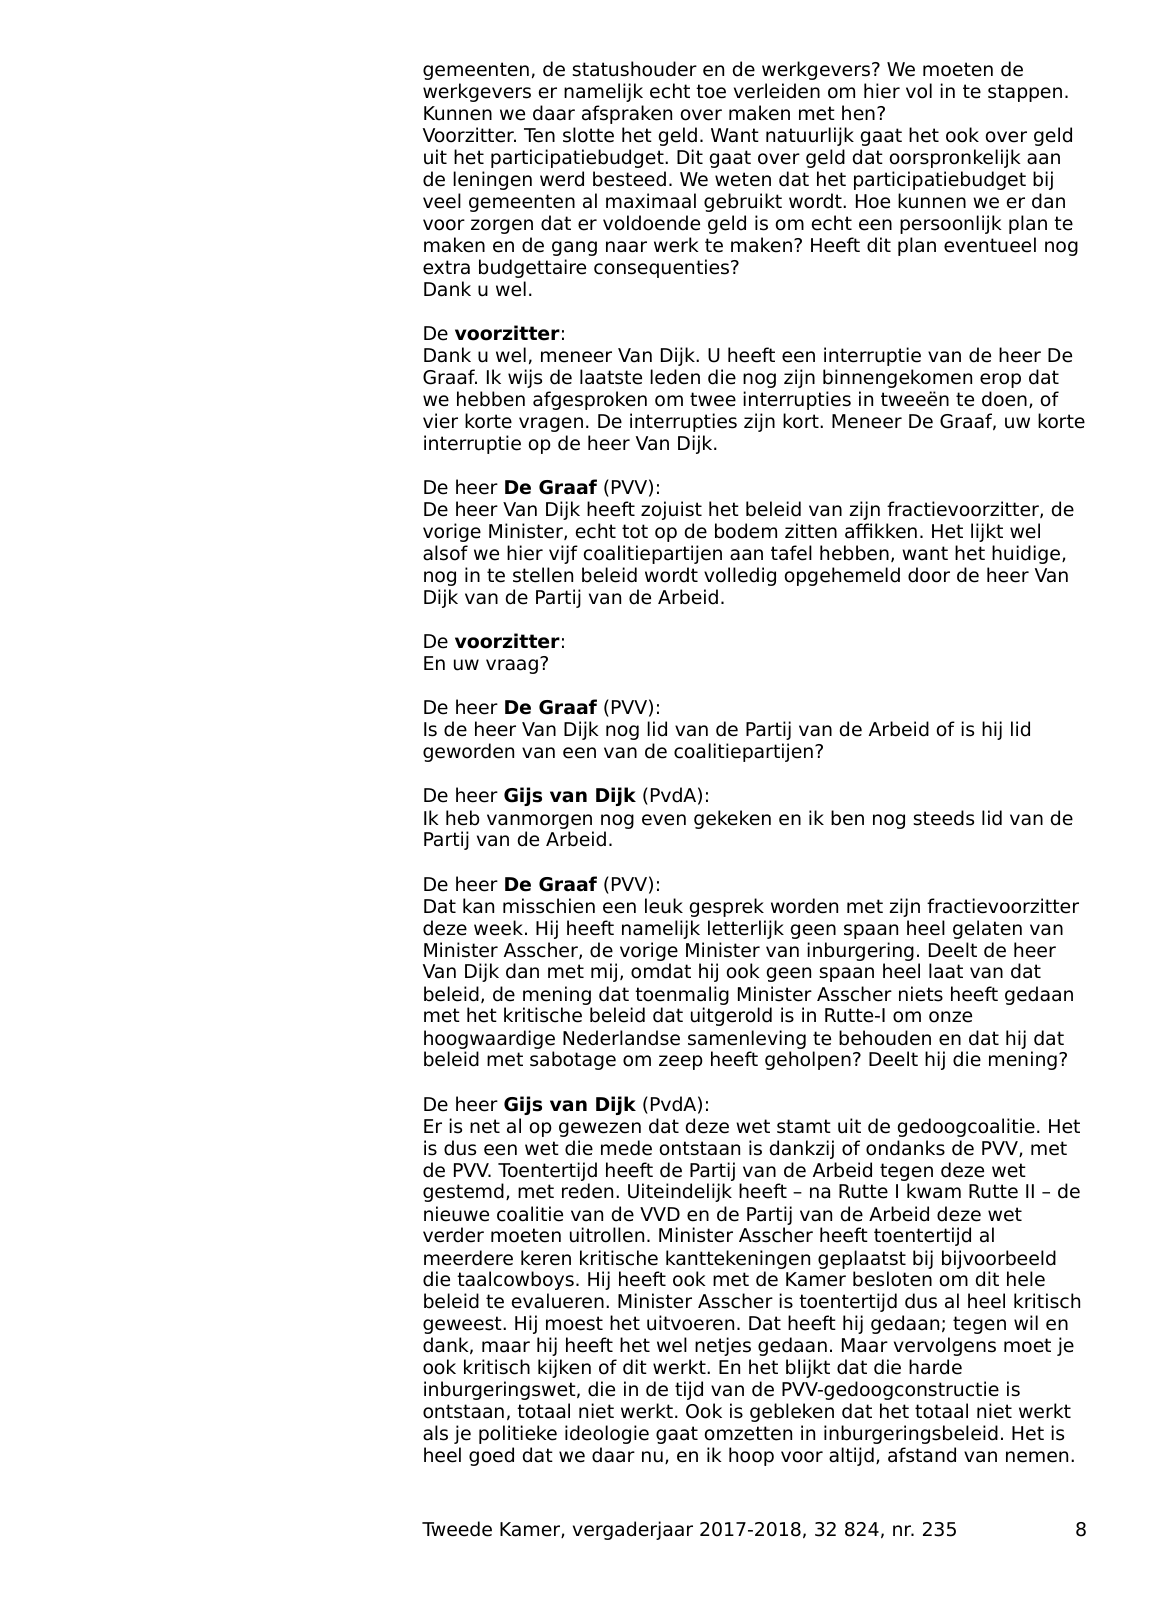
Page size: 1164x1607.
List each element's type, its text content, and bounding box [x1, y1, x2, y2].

text De heer De Graaf (PVV): [422, 477, 1087, 499]
text Voorzitter. Ten slotte het geld. Want natuurlijk gaat het ook over geld uit het participatiebudget. Dit gaat over geld dat oorspronkelijk aan de leningen werd besteed. We weten dat het participatiebudget bij veel gemeenten al maximaal gebruikt wordt. Hoe kunnen we er dan voor zorgen dat er voldoende geld is om echt een persoonlijk plan te maken en de gang naar werk te maken? Heeft dit plan eventueel nog extra budgettaire consequenties? [422, 125, 1087, 279]
text De voorzitter: [422, 631, 1087, 653]
text De heer Gijs van Dijk (PvdA): [422, 785, 1087, 807]
text Dank u wel, meneer Van Dijk. U heeft een interruptie van de heer De Graaf. Ik wijs de laatste leden die nog zijn binnengekomen erop dat we hebben afgesproken om twee interrupties in tweeën te doen, of vier korte vragen. De interrupties zijn kort. Meneer De Graaf, uw korte interruptie op de heer Van Dijk. [422, 345, 1087, 455]
text gemeenten, de statushouder en de werkgevers? We moeten de werkgevers er namelijk echt toe verleiden om hier vol in te stappen. Kunnen we daar afspraken over maken met hen? [422, 59, 1087, 125]
text De heer De Graaf (PVV): [422, 873, 1087, 896]
text Dank u wel. [422, 279, 1087, 301]
text Er is net al op gewezen dat deze wet stamt uit de gedoogcoalitie. Het is dus een wet die mede ontstaan is dankzij of ondanks de PVV, met de PVV. Toentertijd heeft de Partij van de Arbeid tegen deze wet gestemd, met reden. Uiteindelijk heeft – na Rutte I kwam Rutte II – de nieuwe coalitie van de VVD en de Partij van de Arbeid deze wet verder moeten uitrollen. Minister Asscher heeft toentertijd al meerdere keren kritische kanttekeningen geplaatst bij bijvoorbeeld die taalcowboys. Hij heeft ook met de Kamer besloten om dit hele beleid te evalueren. Minister Asscher is toentertijd dus al heel kritisch geweest. Hij moest het uitvoeren. Dat heeft hij gedaan; tegen wil en dank, maar hij heeft het wel netjes gedaan. Maar vervolgens moet je ook kritisch kijken of dit werkt. En het blijkt dat die harde inburgeringswet, die in de tijd van de PVV-gedoogconstructie is ontstaan, totaal niet werkt. Ook is gebleken dat het totaal niet werkt als je politieke ideologie gaat omzetten in inburgeringsbeleid. Het is heel goed dat we daar nu, en ik hoop voor altijd, afstand van nemen. [422, 1116, 1087, 1467]
text De voorzitter: [422, 323, 1087, 345]
text Is de heer Van Dijk nog lid van de Partij van de Arbeid of is hij lid geworden van een van de coalitiepartijen? [422, 719, 1087, 763]
text De heer De Graaf (PVV): [422, 697, 1087, 719]
text De heer Van Dijk heeft zojuist het beleid van zijn fractievoorzitter, de vorige Minister, echt tot op de bodem zitten affikken. Het lijkt wel alsof we hier vijf coalitiepartijen aan tafel hebben, want het huidige, nog in te stellen beleid wordt volledig opgehemeld door de heer Van Dijk van de Partij van de Arbeid. [422, 499, 1087, 609]
text De heer Gijs van Dijk (PvdA): [422, 1093, 1087, 1116]
text Dat kan misschien een leuk gesprek worden met zijn fractievoorzitter deze week. Hij heeft namelijk letterlijk geen spaan heel gelaten van Minister Asscher, de vorige Minister van inburgering. Deelt de heer Van Dijk dan met mij, omdat hij ook geen spaan heel laat van dat beleid, de mening dat toenmalig Minister Asscher niets heeft gedaan met het kritische beleid dat uitgerold is in Rutte-I om onze hoogwaardige Nederlandse samenleving te behouden en dat hij dat beleid met sabotage om zeep heeft geholpen? Deelt hij die mening? [422, 896, 1087, 1071]
text Ik heb vanmorgen nog even gekeken en ik ben nog steeds lid van de Partij van de Arbeid. [422, 807, 1087, 851]
text En uw vraag? [422, 653, 1087, 675]
